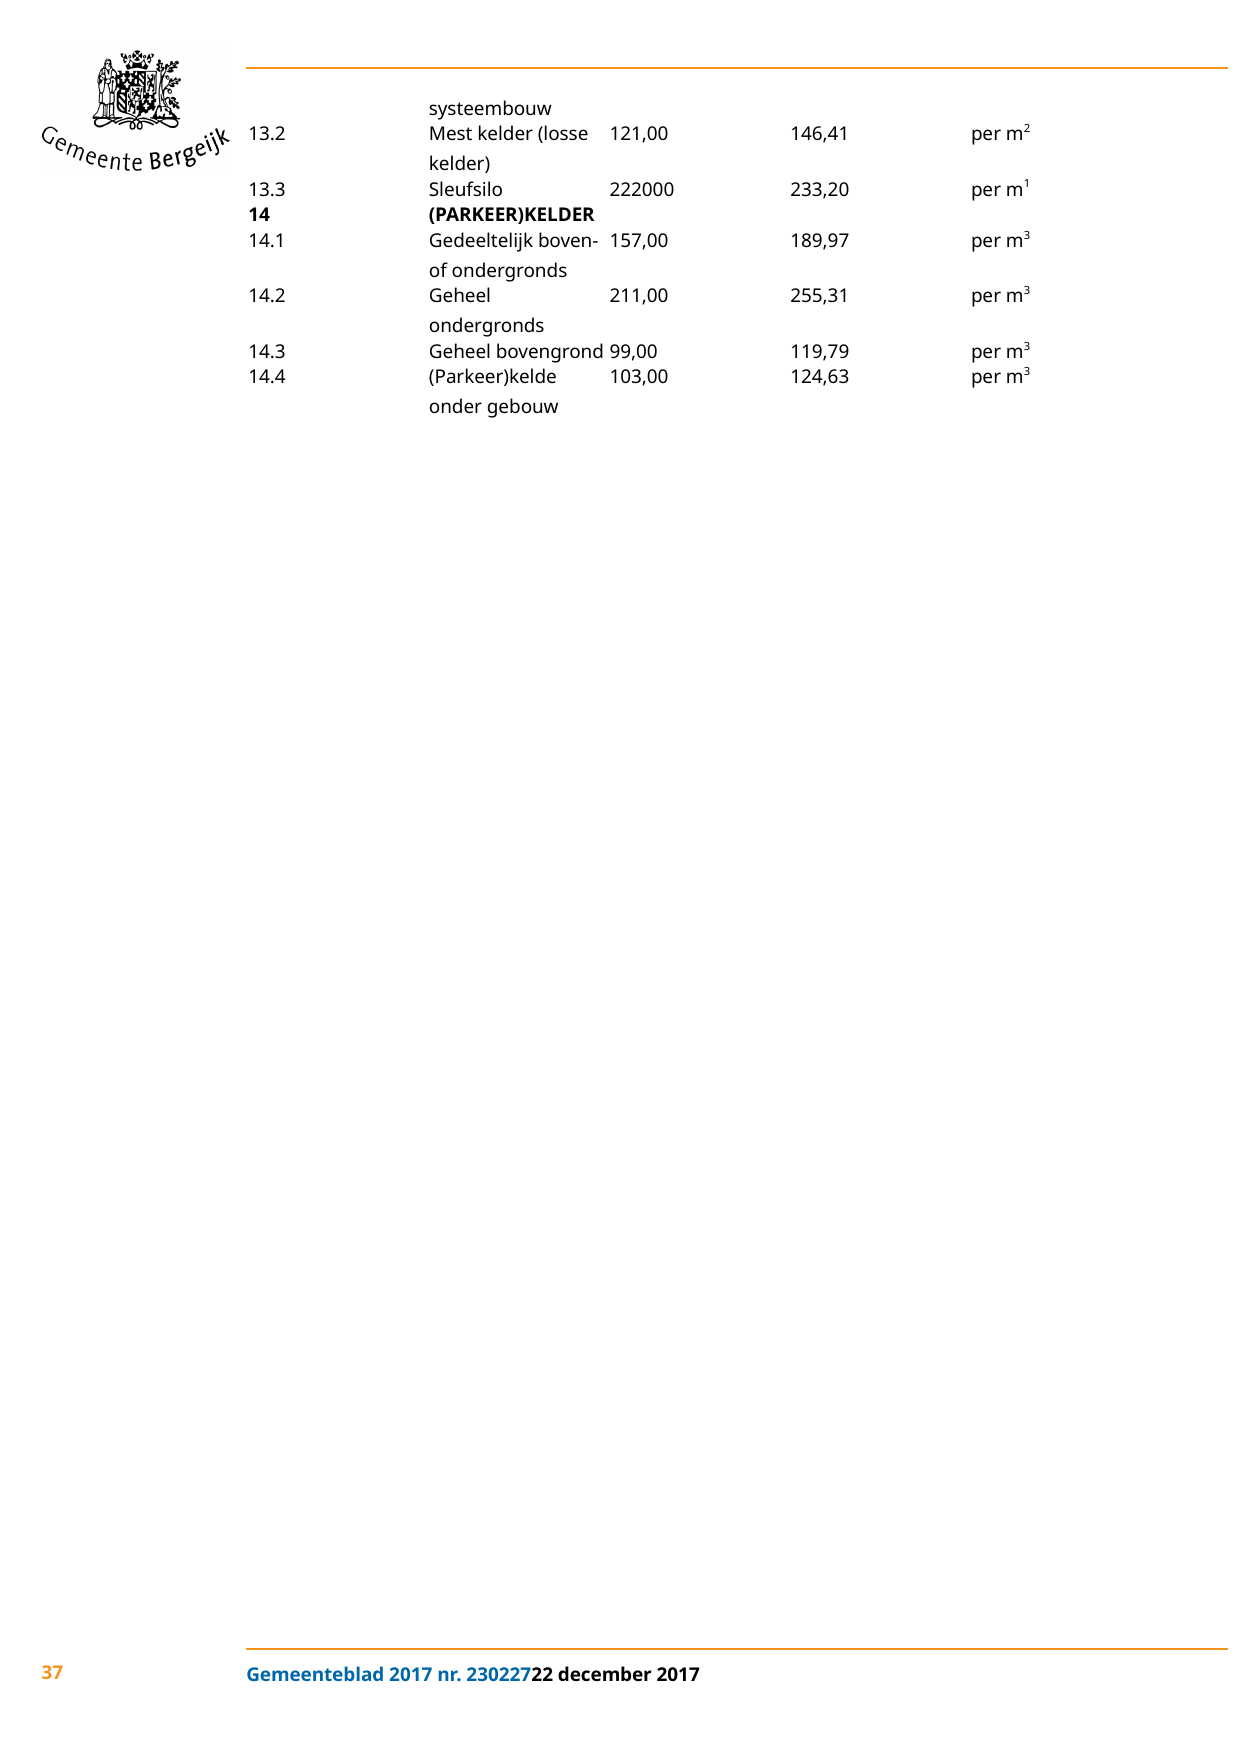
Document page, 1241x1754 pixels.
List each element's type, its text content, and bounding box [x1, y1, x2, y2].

table_cell [790, 95, 971, 121]
table_cell 124,63 [790, 364, 971, 419]
table_cell 255,31 [790, 283, 971, 338]
table_cell [609, 202, 790, 227]
table_cell [971, 95, 1152, 121]
table_cell 14.1 [248, 227, 429, 283]
table_cell 211,00 [609, 283, 790, 338]
table_cell per m3 [971, 338, 1152, 364]
table_cell 13.3 [248, 176, 429, 202]
table_cell per m3 [971, 227, 1152, 283]
table_cell [790, 202, 971, 227]
table_cell per m1 [971, 176, 1152, 202]
table_cell 99,00 [609, 338, 790, 364]
table_cell per m2 [971, 121, 1152, 176]
table_cell 157,00 [609, 227, 790, 283]
table_cell [971, 202, 1152, 227]
table_cell 119,79 [790, 338, 971, 364]
table_cell 14.4 [248, 364, 429, 419]
table_cell Gedeeltelijk boven- of ondergronds [429, 227, 609, 283]
table_cell Sleufsilo [429, 176, 609, 202]
table_cell 103,00 [609, 364, 790, 419]
table_cell 233,20 [790, 176, 971, 202]
table_cell 14.3 [248, 338, 429, 364]
table_cell 121,00 [609, 121, 790, 176]
table_cell 14.2 [248, 283, 429, 338]
table_cell Geheel ondergronds [429, 283, 609, 338]
table_cell 13.2 [248, 121, 429, 176]
table_cell [248, 95, 429, 121]
table_cell 14 [248, 202, 429, 227]
table_cell 146,41 [790, 121, 971, 176]
picture [41, 47, 231, 172]
table_cell 222000 [609, 176, 790, 202]
table_cell Geheel bovengrond [429, 338, 609, 364]
table_cell Mest kelder (losse kelder) [429, 121, 609, 176]
table_cell 189,97 [790, 227, 971, 283]
table_cell [609, 95, 790, 121]
table_cell (Parkeer)kelde onder gebouw [429, 364, 609, 419]
table_cell per m3 [971, 364, 1152, 419]
table_cell (PARKEER)KELDER [429, 202, 609, 227]
table_cell systeembouw [429, 95, 609, 121]
table_cell per m3 [971, 283, 1152, 338]
